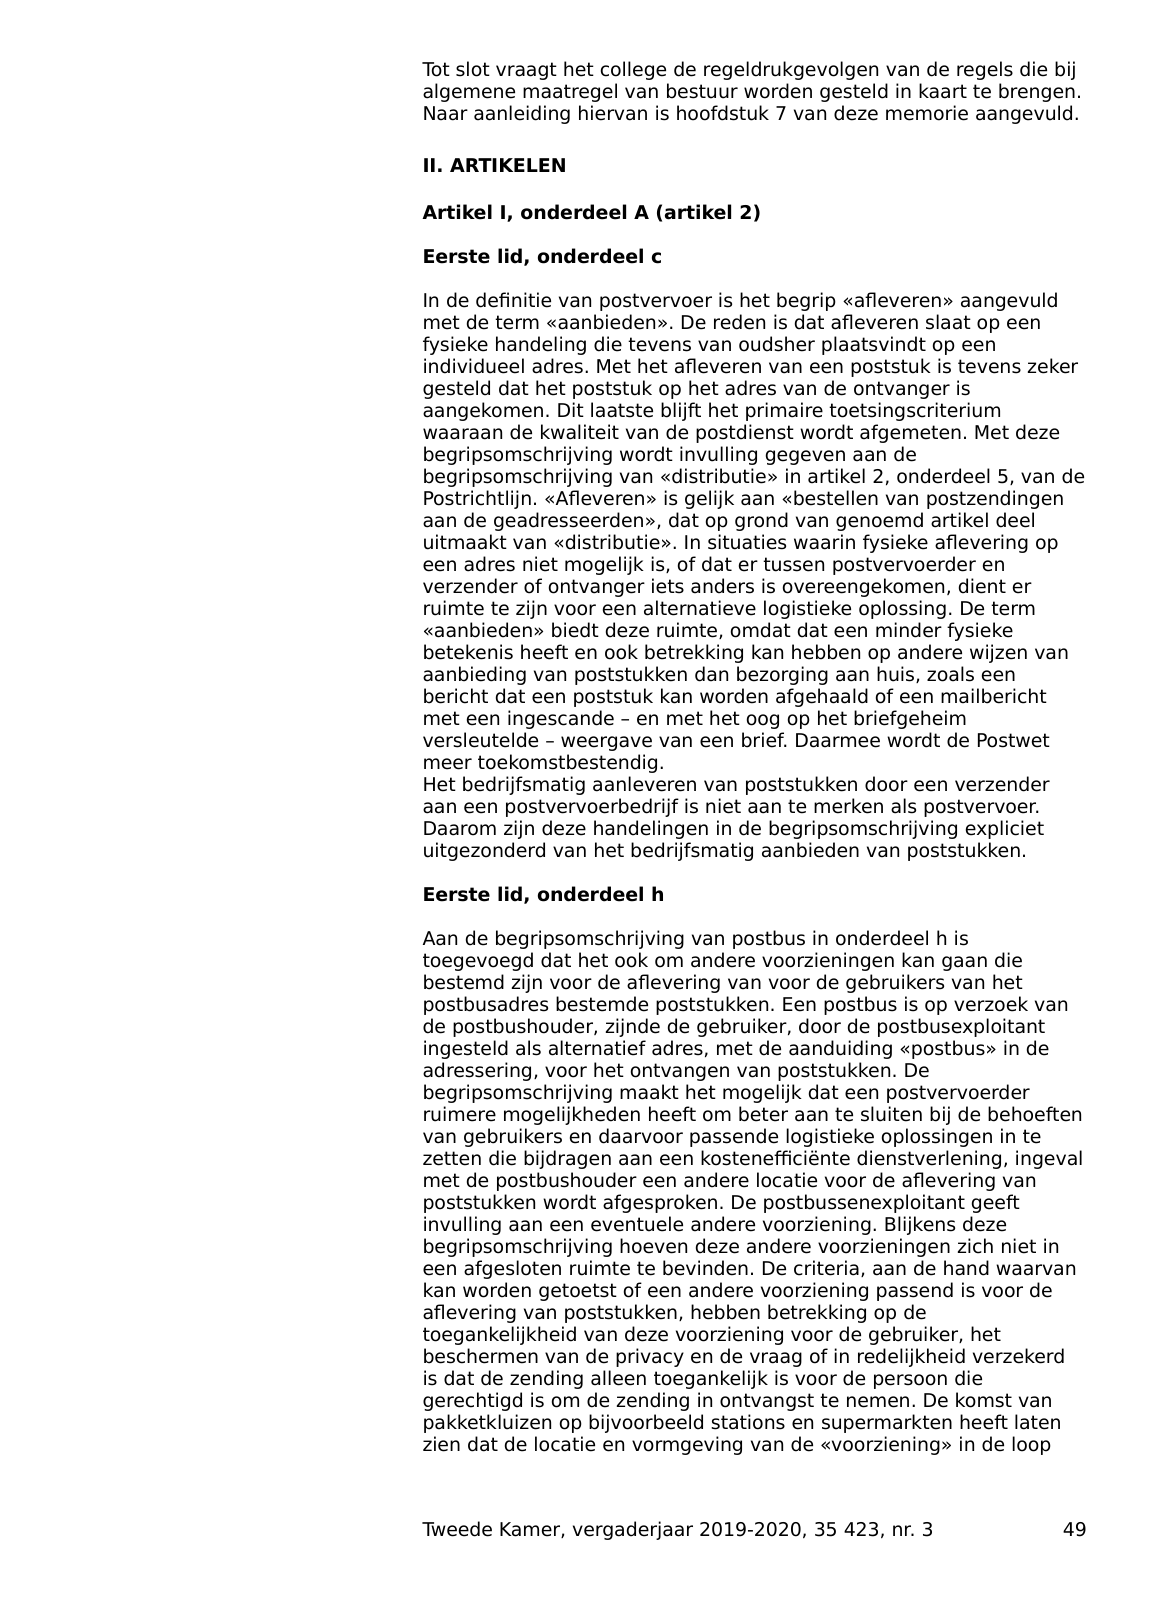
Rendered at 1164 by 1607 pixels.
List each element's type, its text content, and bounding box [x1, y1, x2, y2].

subtitle Artikel I, onderdeel A (artikel 2) [422, 202, 1087, 224]
text Tot slot vraagt het college de regeldrukgevolgen van de regels die bij algemene maatregel van bestuur worden gesteld in kaart te brengen. Naar aanleiding hiervan is hoofdstuk 7 van deze memorie aangevuld. [422, 59, 1087, 125]
subtitle Eerste lid, onderdeel h [422, 884, 1087, 906]
text Aan de begripsomschrijving van postbus in onderdeel h is toegevoegd dat het ook om andere voorzieningen kan gaan die bestemd zijn voor de aflevering van voor de gebruikers van het postbusadres bestemde poststukken. Een postbus is op verzoek van de postbushouder, zijnde de gebruiker, door de postbusexploitant ingesteld als alternatief adres, met de aanduiding «postbus» in de adressering, voor het ontvangen van poststukken. De begripsomschrijving maakt het mogelijk dat een postvervoerder ruimere mogelijkheden heeft om beter aan te sluiten bij de behoeften van gebruikers en daarvoor passende logistieke oplossingen in te zetten die bijdragen aan een kostenefficiënte dienstverlening, ingeval met de postbushouder een andere locatie voor de aflevering van poststukken wordt afgesproken. De postbussenexploitant geeft invulling aan een eventuele andere voorziening. Blijkens deze begripsomschrijving hoeven deze andere voorzieningen zich niet in een afgesloten ruimte te bevinden. De criteria, aan de hand waarvan kan worden getoetst of een andere voorziening passend is voor de aflevering van poststukken, hebben betrekking op de toegankelijkheid van deze voorziening voor de gebruiker, het beschermen van de privacy en de vraag of in redelijkheid verzekerd is dat de zending alleen toegankelijk is voor de persoon die gerechtigd is om de zending in ontvangst te nemen. De komst van pakketkluizen op bijvoorbeeld stations en supermarkten heeft laten zien dat de locatie en vormgeving van de «voorziening» in de loop [422, 928, 1087, 1456]
subtitle II. ARTIKELEN [422, 155, 1087, 177]
text In de definitie van postvervoer is het begrip «afleveren» aangevuld met de term «aanbieden». De reden is dat afleveren slaat op een fysieke handeling die tevens van oudsher plaatsvindt op een individueel adres. Met het afleveren van een poststuk is tevens zeker gesteld dat het poststuk op het adres van de ontvanger is aangekomen. Dit laatste blijft het primaire toetsingscriterium waaraan de kwaliteit van de postdienst wordt afgemeten. Met deze begripsomschrijving wordt invulling gegeven aan de begripsomschrijving van «distributie» in artikel 2, onderdeel 5, van de Postrichtlijn. «Afleveren» is gelijk aan «bestellen van postzendingen aan de geadresseerden», dat op grond van genoemd artikel deel uitmaakt van «distributie». In situaties waarin fysieke aflevering op een adres niet mogelijk is, of dat er tussen postvervoerder en verzender of ontvanger iets anders is overeengekomen, dient er ruimte te zijn voor een alternatieve logistieke oplossing. De term «aanbieden» biedt deze ruimte, omdat dat een minder fysieke betekenis heeft en ook betrekking kan hebben op andere wijzen van aanbieding van poststukken dan bezorging aan huis, zoals een bericht dat een poststuk kan worden afgehaald of een mailbericht met een ingescande – en met het oog op het briefgeheim versleutelde – weergave van een brief. Daarmee wordt de Postwet meer toekomstbestendig. [422, 290, 1087, 774]
text Het bedrijfsmatig aanleveren van poststukken door een verzender aan een postvervoerbedrijf is niet aan te merken als postvervoer. Daarom zijn deze handelingen in de begripsomschrijving expliciet uitgezonderd van het bedrijfsmatig aanbieden van poststukken. [422, 774, 1087, 862]
subtitle Eerste lid, onderdeel c [422, 246, 1087, 268]
